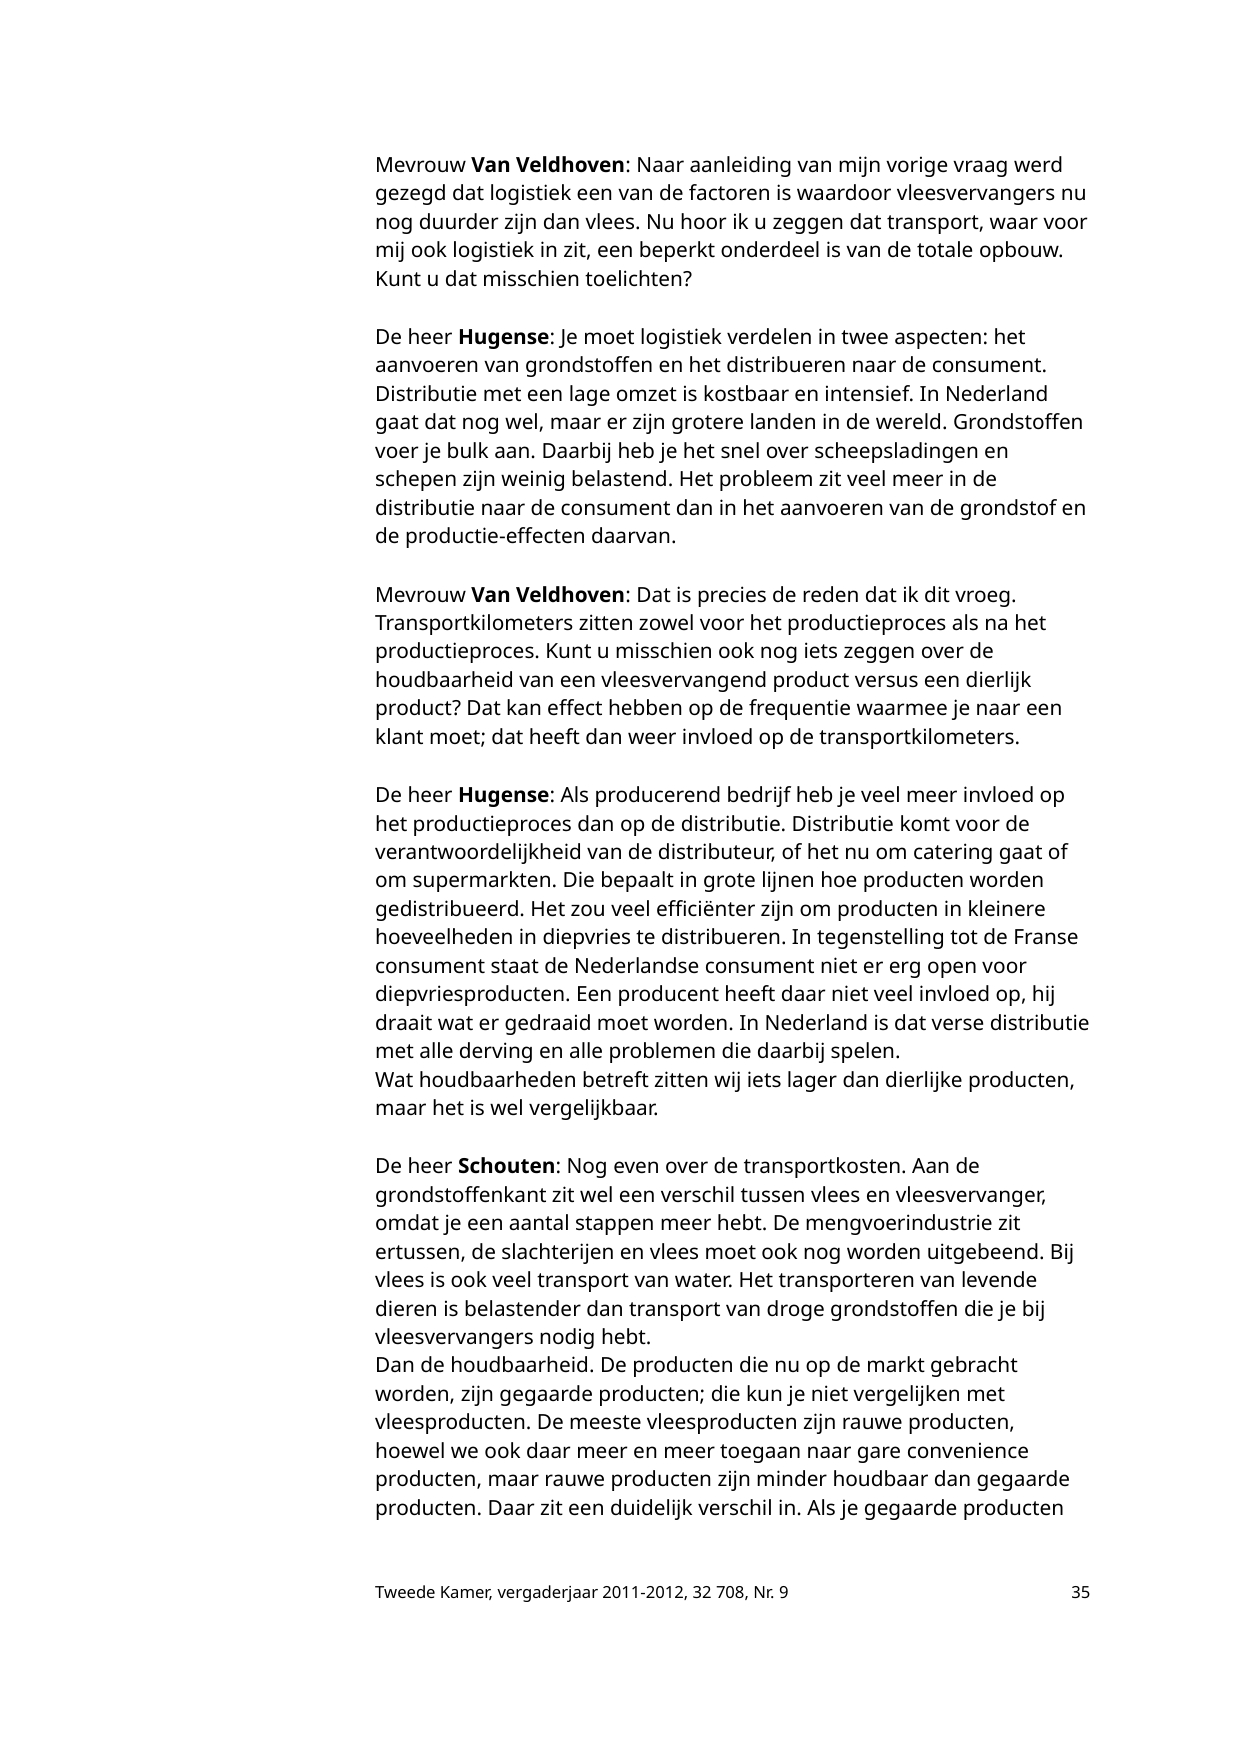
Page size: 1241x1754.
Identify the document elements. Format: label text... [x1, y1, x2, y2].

text Mevrouw Van Veldhoven: Dat is precies de reden dat ik dit vroeg. Transportkilometers zitten zowel voor het productieproces als na het productieproces. Kunt u misschien ook nog iets zeggen over de houdbaarheid van een vleesvervangend product versus een dierlijk product? Dat kan effect hebben op de frequentie waarmee je naar een klant moet; dat heeft dan weer invloed op de transportkilometers. [375, 580, 1090, 750]
text Wat houdbaarheden betreft zitten wij iets lager dan dierlijke producten, maar het is wel vergelijkbaar. [375, 1065, 1090, 1122]
text De heer Hugense: Als producerend bedrijf heb je veel meer invloed op het productieproces dan op de distributie. Distributie komt voor de verantwoordelijkheid van de distributeur, of het nu om catering gaat of om supermarkten. Die bepaalt in grote lijnen hoe producten worden gedistribueerd. Het zou veel efficiënter zijn om producten in kleinere hoeveelheden in diepvries te distribueren. In tegenstelling tot de Franse consument staat de Nederlandse consument niet er erg open voor diepvriesproducten. Een producent heeft daar niet veel invloed op, hij draait wat er gedraaid moet worden. In Nederland is dat verse distributie met alle derving en alle problemen die daarbij spelen. [375, 780, 1090, 1065]
text Dan de houdbaarheid. De producten die nu op de markt gebracht worden, zijn gegaarde producten; die kun je niet vergelijken met vleesproducten. De meeste vleesproducten zijn rauwe producten, hoewel we ook daar meer en meer toegaan naar gare convenience producten, maar rauwe producten zijn minder houdbaar dan gegaarde producten. Daar zit een duidelijk verschil in. Als je gegaarde producten [375, 1351, 1090, 1521]
text Mevrouw Van Veldhoven: Naar aanleiding van mijn vorige vraag werd gezegd dat logistiek een van de factoren is waardoor vleesvervangers nu nog duurder zijn dan vlees. Nu hoor ik u zeggen dat transport, waar voor mij ook logistiek in zit, een beperkt onderdeel is van de totale opbouw. Kunt u dat misschien toelichten? [375, 150, 1090, 292]
text De heer Hugense: Je moet logistiek verdelen in twee aspecten: het aanvoeren van grondstoffen en het distribueren naar de consument. Distributie met een lage omzet is kostbaar en intensief. In Nederland gaat dat nog wel, maar er zijn grotere landen in de wereld. Grondstoffen voer je bulk aan. Daarbij heb je het snel over scheepsladingen en schepen zijn weinig belastend. Het probleem zit veel meer in de distributie naar de consument dan in het aanvoeren van de grondstof en de productie-effecten daarvan. [375, 322, 1090, 550]
text De heer Schouten: Nog even over de transportkosten. Aan de grondstoffenkant zit wel een verschil tussen vlees en vleesvervanger, omdat je een aantal stappen meer hebt. De mengvoerindustrie zit ertussen, de slachterijen en vlees moet ook nog worden uitgebeend. Bij vlees is ook veel transport van water. Het transporteren van levende dieren is belastender dan transport van droge grondstoffen die je bij vleesvervangers nodig hebt. [375, 1152, 1090, 1351]
